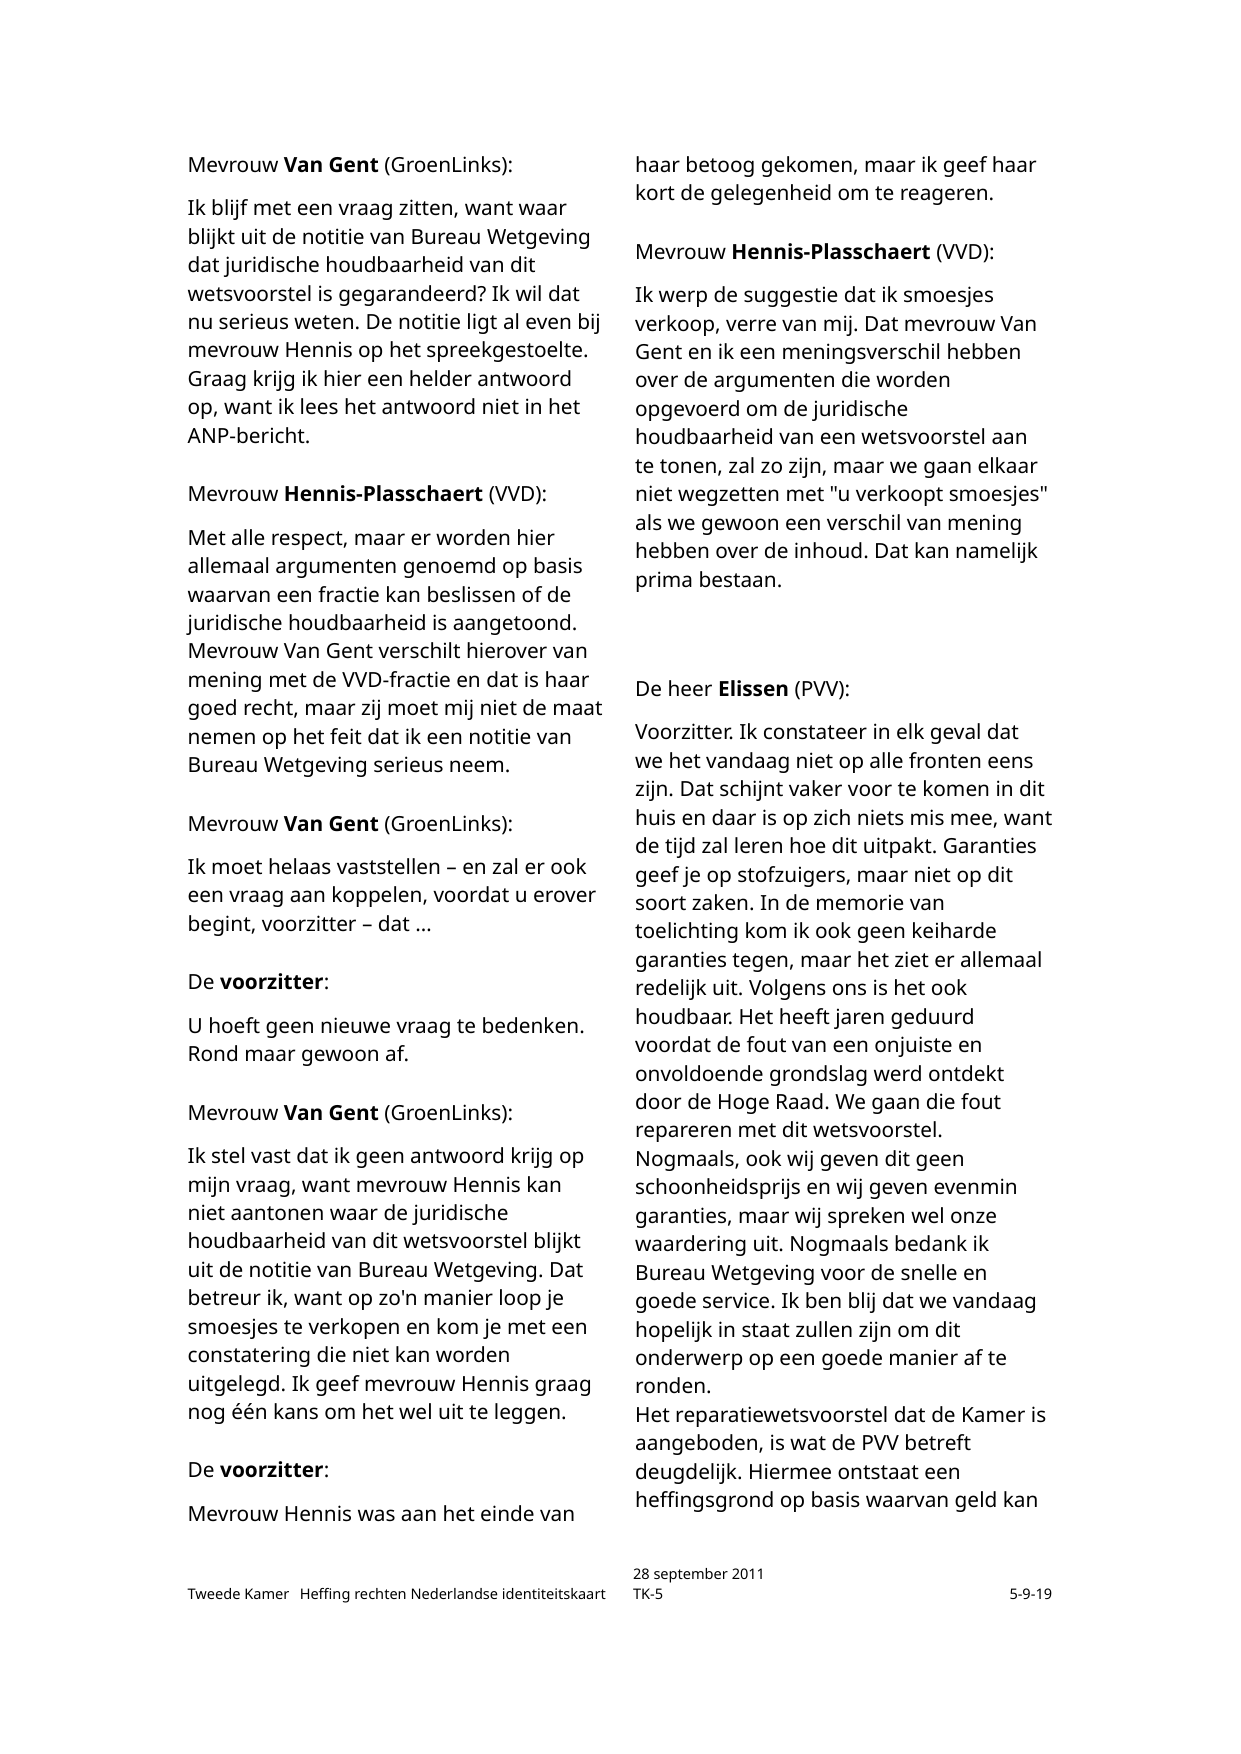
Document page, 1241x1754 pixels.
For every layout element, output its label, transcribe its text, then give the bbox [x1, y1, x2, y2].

text Met alle respect, maar er worden hier allemaal argumenten genoemd op basis waarvan een fractie kan beslissen of de juridische houdbaarheid is aangetoond. Mevrouw Van Gent verschilt hierover van mening met de VVD-fractie en dat is haar goed recht, maar zij moet mij niet de maat nemen op het feit dat ik een notitie van Bureau Wetgeving serieus neem. [187, 523, 605, 779]
text Ik moet helaas vaststellen – en zal er ook een vraag aan koppelen, voordat u erover begint, voorzitter – dat … [187, 852, 605, 937]
text Mevrouw Van Gent (GroenLinks): [187, 150, 605, 178]
text Mevrouw Hennis-Plasschaert (VVD): [635, 237, 1053, 265]
text Mevrouw Van Gent (GroenLinks): [187, 1098, 605, 1126]
text haar betoog gekomen, maar ik geef haar kort de gelegenheid om te reageren. [635, 150, 1053, 207]
text Ik blijf met een vraag zitten, want waar blijkt uit de notitie van Bureau Wetgeving dat juridische houdbaarheid van dit wetsvoorstel is gegarandeerd? Ik wil dat nu serieus weten. De notitie ligt al even bij mevrouw Hennis op het spreekgestoelte. Graag krijg ik hier een helder antwoord op, want ik lees het antwoord niet in het ANP-bericht. [187, 193, 605, 449]
text Voorzitter. Ik constateer in elk geval dat we het vandaag niet op alle fronten eens zijn. Dat schijnt vaker voor te komen in dit huis en daar is op zich niets mis mee, want de tijd zal leren hoe dit uitpakt. Garanties geef je op stofzuigers, maar niet op dit soort zaken. In de memorie van toelichting kom ik ook geen keiharde garanties tegen, maar het ziet er allemaal redelijk uit. Volgens ons is het ook houdbaar. Het heeft jaren geduurd voordat de fout van een onjuiste en onvoldoende grondslag werd ontdekt door de Hoge Raad. We gaan die fout repareren met dit wetsvoorstel. Nogmaals, ook wij geven dit geen schoonheidsprijs en wij geven evenmin garanties, maar wij spreken wel onze waardering uit. Nogmaals bedank ik Bureau Wetgeving voor de snelle en goede service. Ik ben blij dat we vandaag hopelijk in staat zullen zijn om dit onderwerp op een goede manier af te ronden. [635, 717, 1053, 1400]
text U hoeft geen nieuwe vraag te bedenken. Rond maar gewoon af. [187, 1011, 605, 1068]
text De heer Elissen (PVV): [635, 674, 1053, 702]
text Mevrouw Van Gent (GroenLinks): [187, 809, 605, 837]
text De voorzitter: [187, 1456, 605, 1484]
text Ik stel vast dat ik geen antwoord krijg op mijn vraag, want mevrouw Hennis kan niet aantonen waar de juridische houdbaarheid van dit wetsvoorstel blijkt uit de notitie van Bureau Wetgeving. Dat betreur ik, want op zo'n manier loop je smoesjes te verkopen en kom je met een constatering die niet kan worden uitgelegd. Ik geef mevrouw Hennis graag nog één kans om het wel uit te leggen. [187, 1141, 605, 1426]
text De voorzitter: [187, 967, 605, 996]
text  [635, 623, 1053, 652]
text Ik werp de suggestie dat ik smoesjes verkoop, verre van mij. Dat mevrouw Van Gent en ik een meningsverschil hebben over de argumenten die worden opgevoerd om de juridische houdbaarheid van een wetsvoorstel aan te tonen, zal zo zijn, maar we gaan elkaar niet wegzetten met "u verkoopt smoesjes" als we gewoon een verschil van mening hebben over de inhoud. Dat kan namelijk prima bestaan. [635, 280, 1053, 593]
text Het reparatiewetsvoorstel dat de Kamer is aangeboden, is wat de PVV betreft deugdelijk. Hiermee ontstaat een heffingsgrond op basis waarvan geld kan [635, 1400, 1053, 1514]
text Mevrouw Hennis was aan het einde van [187, 1499, 605, 1527]
text Mevrouw Hennis-Plasschaert (VVD): [187, 479, 605, 508]
